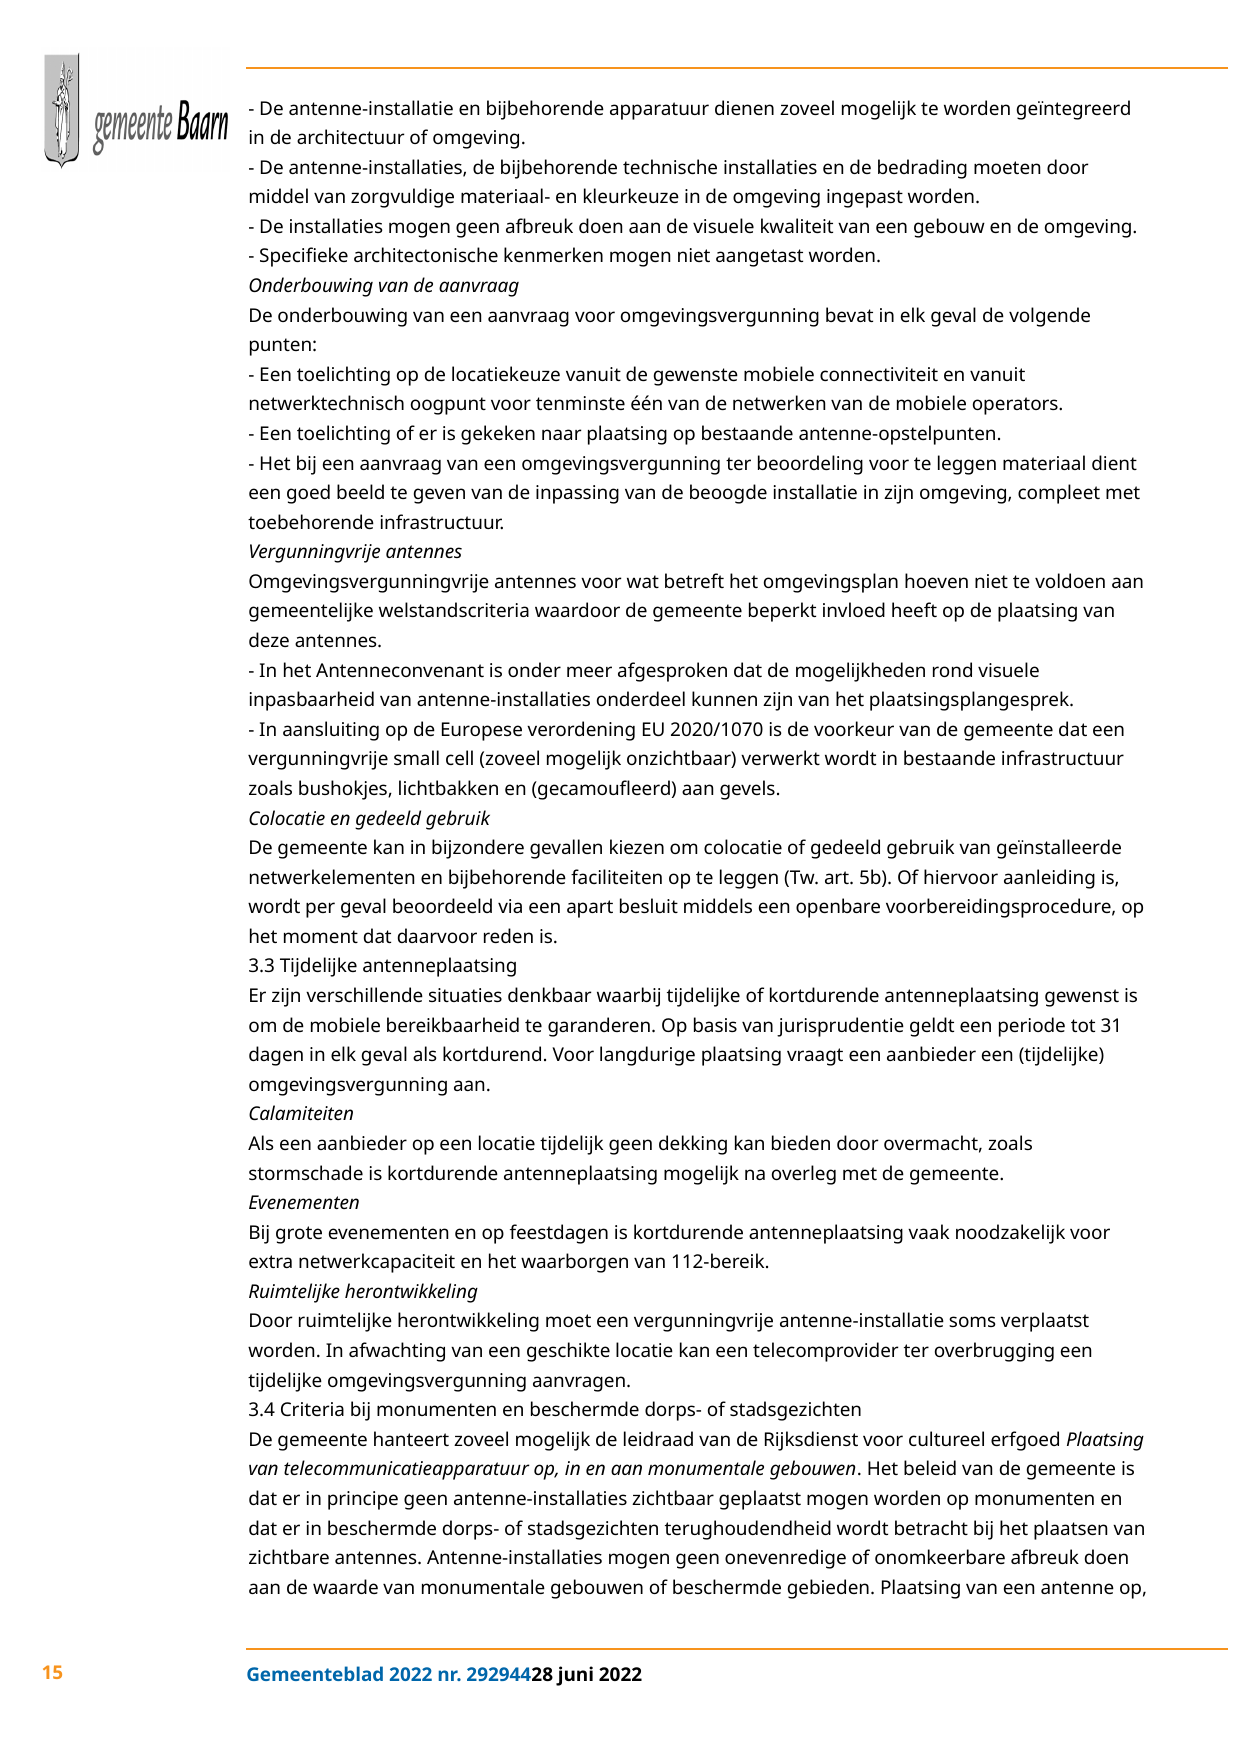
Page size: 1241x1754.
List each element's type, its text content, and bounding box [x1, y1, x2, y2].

text Evenementen [248, 1189, 1152, 1215]
text Er zijn verschillende situaties denkbaar waarbij tijdelijke of kortdurende antenneplaatsing gewenst is om de mobiele bereikbaarheid te garanderen. Op basis van jurisprudentie geldt een periode tot 31 dagen in elk geval als kortdurend. Voor langdurige plaatsing vraagt een aanbieder een (tijdelijke) omgevingsvergunning aan. [248, 982, 1152, 1097]
text Bij grote evenementen en op feestdagen is kortdurende antenneplaatsing vaak noodzakelijk voor extra netwerkcapaciteit en het waarborgen van 112-bereik. [248, 1219, 1152, 1274]
text Colocatie en gedeeld gebruik [248, 805, 1152, 831]
text - Een toelichting op de locatiekeuze vanuit de gewenste mobiele connectiviteit en vanuit netwerktechnisch oogpunt voor tenminste één van de netwerken van de mobiele operators. [248, 361, 1152, 416]
text - Specifieke architectonische kenmerken mogen niet aangetast worden. [248, 243, 1152, 268]
text 3.4 Criteria bij monumenten en beschermde dorps- of stadsgezichten [248, 1396, 1152, 1422]
text De onderbouwing van een aanvraag voor omgevingsvergunning bevat in elk geval de volgende punten: [248, 302, 1152, 357]
text De gemeente hanteert zoveel mogelijk de leidraad van de Rijksdienst voor cultureel erfgoed Plaatsing van telecommunicatieapparatuur op, in en aan monumentale gebouwen. Het beleid van de gemeente is dat er in principe geen antenne-installaties zichtbaar geplaatst mogen worden op monumenten en dat er in beschermde dorps- of stadsgezichten terughoudendheid wordt betracht bij het plaatsen van zichtbare antennes. Antenne-installaties mogen geen onevenredige of onomkeerbare afbreuk doen aan de waarde van monumentale gebouwen of beschermde gebieden. Plaatsing van een antenne op, [248, 1426, 1152, 1600]
text Ruimtelijke herontwikkeling [248, 1278, 1152, 1304]
text Onderbouwing van de aanvraag [248, 272, 1152, 298]
text De gemeente kan in bijzondere gevallen kiezen om colocatie of gedeeld gebruik van geïnstalleerde netwerkelementen en bijbehorende faciliteiten op te leggen (Tw. art. 5b). Of hiervoor aanleiding is, wordt per geval beoordeeld via een apart besluit middels een openbare voorbereidingsprocedure, op het moment dat daarvoor reden is. [248, 834, 1152, 949]
text Vergunningvrije antennes [248, 538, 1152, 564]
text - In aansluiting op de Europese verordening EU 2020/1070 is de voorkeur van de gemeente dat een vergunningvrije small cell (zoveel mogelijk onzichtbaar) verwerkt wordt in bestaande infrastructuur zoals bushokjes, lichtbakken en (gecamoufleerd) aan gevels. [248, 716, 1152, 801]
text Als een aanbieder op een locatie tijdelijk geen dekking kan bieden door overmacht, zoals stormschade is kortdurende antenneplaatsing mogelijk na overleg met de gemeente. [248, 1130, 1152, 1186]
text - In het Antenneconvenant is onder meer afgesproken dat de mogelijkheden rond visuele inpasbaarheid van antenne-installaties onderdeel kunnen zijn van het plaatsingsplangesprek. [248, 657, 1152, 712]
picture [41, 47, 231, 172]
text Omgevingsvergunningvrije antennes voor wat betreft het omgevingsplan hoeven niet te voldoen aan gemeentelijke welstandscriteria waardoor de gemeente beperkt invloed heeft op de plaatsing van deze antennes. [248, 568, 1152, 653]
text - De antenne-installatie en bijbehorende apparatuur dienen zoveel mogelijk te worden geïntegreerd in de architectuur of omgeving. [248, 95, 1152, 150]
text Door ruimtelijke herontwikkeling moet een vergunningvrije antenne-installatie soms verplaatst worden. In afwachting van een geschikte locatie kan een telecomprovider ter overbrugging een tijdelijke omgevingsvergunning aanvragen. [248, 1308, 1152, 1393]
text 3.3 Tijdelijke antenneplaatsing [248, 953, 1152, 978]
text Calamiteiten [248, 1101, 1152, 1126]
text - De installaties mogen geen afbreuk doen aan de visuele kwaliteit van een gebouw en de omgeving. [248, 213, 1152, 239]
text - De antenne-installaties, de bijbehorende technische installaties en de bedrading moeten door middel van zorgvuldige materiaal- en kleurkeuze in de omgeving ingepast worden. [248, 154, 1152, 209]
text - Het bij een aanvraag van een omgevingsvergunning ter beoordeling voor te leggen materiaal dient een goed beeld te geven van de inpassing van de beoogde installatie in zijn omgeving, compleet met toebehorende infrastructuur. [248, 450, 1152, 535]
text - Een toelichting of er is gekeken naar plaatsing op bestaande antenne-opstelpunten. [248, 420, 1152, 446]
